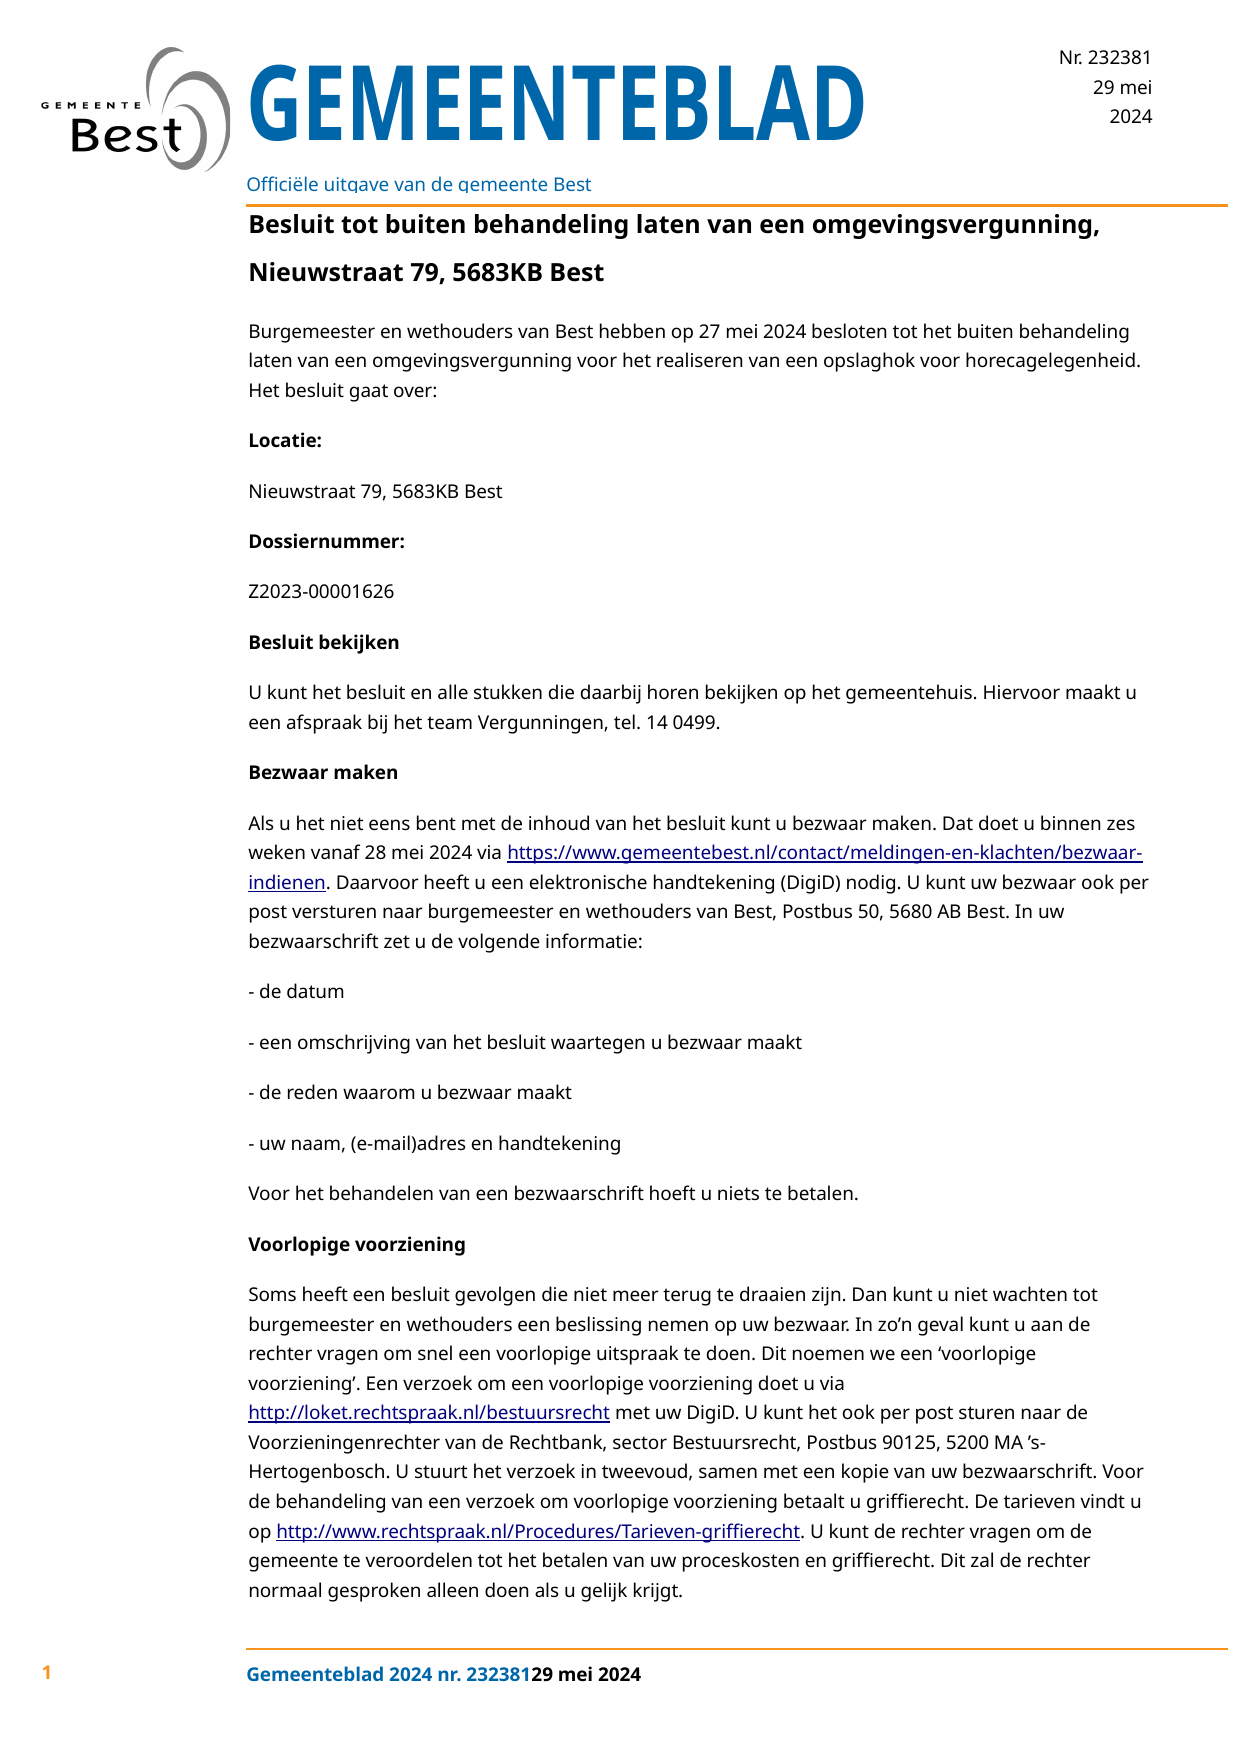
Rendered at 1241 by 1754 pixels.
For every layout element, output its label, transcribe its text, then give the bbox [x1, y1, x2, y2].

text - de reden waarom u bezwaar maakt [248, 1079, 1152, 1105]
text Besluit tot buiten behandeling laten van een omgevingsvergunning, Nieuwstraat 79, 5683KB Best [248, 207, 1152, 288]
text Voorlopige voorziening [248, 1231, 1152, 1257]
text - de datum [248, 979, 1152, 1004]
text Locatie: [248, 427, 1152, 453]
text Als u het niet eens bent met de inhoud van het besluit kunt u bezwaar maken. Dat doet u binnen zes weken vanaf 28 mei 2024 via https://www.gemeentebest.nl/contact/meldingen-en-klachten/bezwaar-indienen. Daarvoor heeft u een elektronische handtekening (DigiD) nodig. U kunt uw bezwaar ook per post versturen naar burgemeester en wethouders van Best, Postbus 50, 5680 AB Best. In uw bezwaarschrift zet u de volgende informatie: [248, 810, 1152, 954]
text Z2023-00001626 [248, 579, 1152, 604]
text U kunt het besluit en alle stukken die daarbij horen bekijken op het gemeentehuis. Hiervoor maakt u een afspraak bij het team Vergunningen, tel. 14 0499. [248, 679, 1152, 735]
text Soms heeft een besluit gevolgen die niet meer terug te draaien zijn. Dan kunt u niet wachten tot burgemeester en wethouders een beslissing nemen op uw bezwaar. In zo’n geval kunt u aan de rechter vragen om snel een voorlopige uitspraak te doen. Dit noemen we een ‘voorlopige voorziening’. Een verzoek om een voorlopige voorziening doet u via http://loket.rechtspraak.nl/bestuursrecht met uw DigiD. U kunt het ook per post sturen naar de Voorzieningenrechter van de Rechtbank, sector Bestuursrecht, Postbus 90125, 5200 MA ’s-Hertogenbosch. U stuurt het verzoek in tweevoud, samen met een kopie van uw bezwaarschrift. Voor de behandeling van een verzoek om voorlopige voorziening betaalt u griffierecht. De tarieven vindt u op http://www.rechtspraak.nl/Procedures/Tarieven-griffierecht. U kunt de rechter vragen om de gemeente te veroordelen tot het betalen van uw proceskosten en griffierecht. Dit zal de rechter normaal gesproken alleen doen als u gelijk krijgt. [248, 1281, 1152, 1603]
text - een omschrijving van het besluit waartegen u bezwaar maakt [248, 1029, 1152, 1055]
text Bezwaar maken [248, 759, 1152, 785]
text - uw naam, (e-mail)adres en handtekening [248, 1130, 1152, 1156]
text Dossiernummer: [248, 528, 1152, 554]
picture [41, 47, 231, 172]
text Voor het behandelen van een bezwaarschrift hoeft u niets te betalen. [248, 1180, 1152, 1206]
text Besluit bekijken [248, 629, 1152, 655]
text Nieuwstraat 79, 5683KB Best [248, 478, 1152, 504]
text Burgemeester en wethouders van Best hebben op 27 mei 2024 besloten tot het buiten behandeling laten van een omgevingsvergunning voor het realiseren van een opslaghok voor horecagelegenheid. Het besluit gaat over: [248, 318, 1152, 403]
